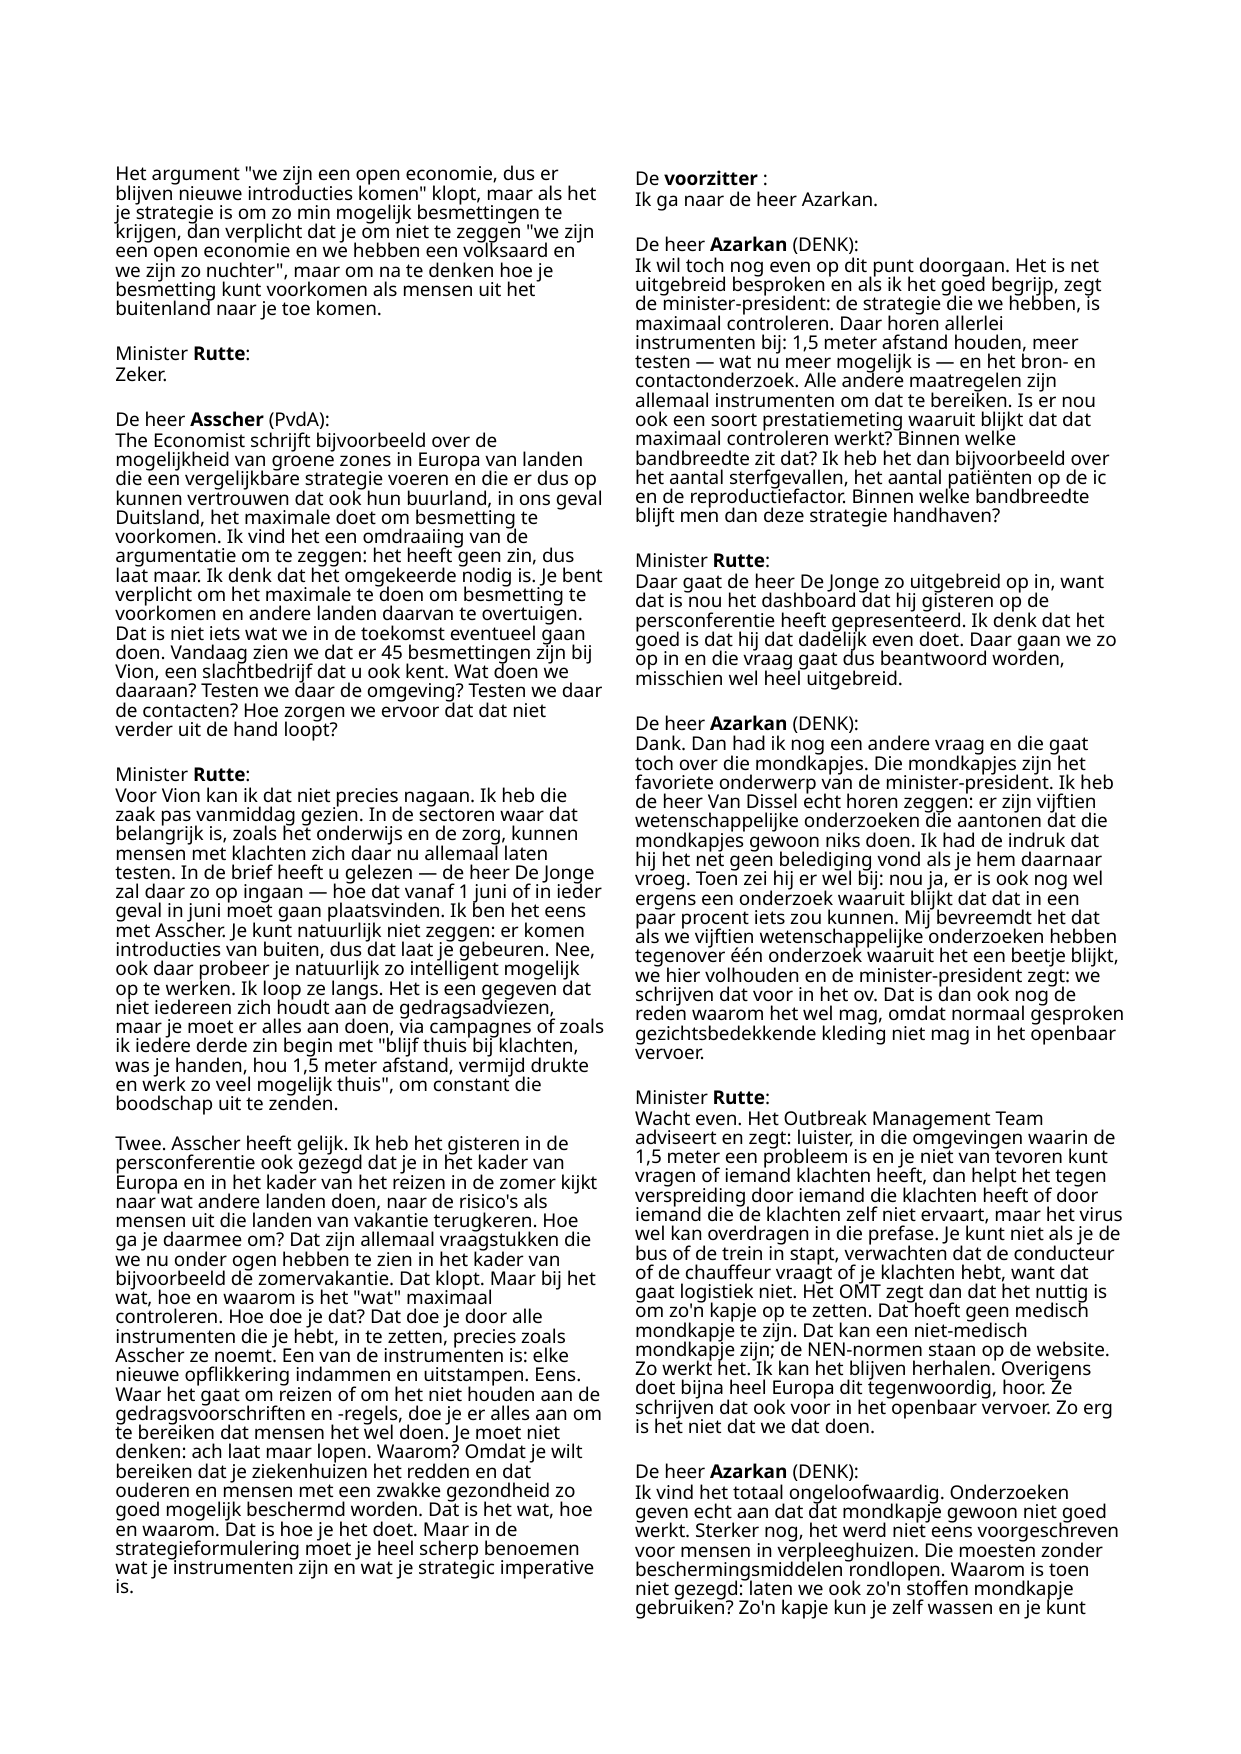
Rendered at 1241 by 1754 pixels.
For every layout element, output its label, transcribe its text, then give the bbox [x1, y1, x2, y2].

text De heer Asscher (PvdA): [115, 406, 605, 432]
text De heer Azarkan (DENK): [635, 1458, 1125, 1484]
text The Economist schrijft bijvoorbeeld over de mogelijkheid van groene zones in Europa van landen die een vergelijkbare strategie voeren en die er dus op kunnen vertrouwen dat ook hun buurland, in ons geval Duitsland, het maximale doet om besmetting te voorkomen. Ik vind het een omdraaiing van de argumentatie om te zeggen: het heeft geen zin, dus laat maar. Ik denk dat het omgekeerde nodig is. Je bent verplicht om het maximale te doen om besmetting te voorkomen en andere landen daarvan te overtuigen. Dat is niet iets wat we in de toekomst eventueel gaan doen. Vandaag zien we dat er 45 besmettingen zijn bij Vion, een slachtbedrijf dat u ook kent. Wat doen we daaraan? Testen we daar de omgeving? Testen we daar de contacten? Hoe zorgen we ervoor dat dat niet verder uit de hand loopt? [115, 432, 605, 740]
text Minister Rutte: [635, 547, 1125, 573]
text Twee. Asscher heeft gelijk. Ik heb het gisteren in de persconferentie ook gezegd dat je in het kader van Europa en in het kader van het reizen in de zomer kijkt naar wat andere landen doen, naar de risico's als mensen uit die landen van vakantie terugkeren. Hoe ga je daarmee om? Dat zijn allemaal vraagstukken die we nu onder ogen hebben te zien in het kader van bijvoorbeeld de zomervakantie. Dat klopt. Maar bij het wat, hoe en waarom is het "wat" maximaal controleren. Hoe doe je dat? Dat doe je door alle instrumenten die je hebt, in te zetten, precies zoals Asscher ze noemt. Een van de instrumenten is: elke nieuwe opflikkering indammen en uitstampen. Eens. Waar het gaat om reizen of om het niet houden aan de gedragsvoorschriften en -regels, doe je er alles aan om te bereiken dat mensen het wel doen. Je moet niet denken: ach laat maar lopen. Waarom? Omdat je wilt bereiken dat je ziekenhuizen het redden en dat ouderen en mensen met een zwakke gezondheid zo goed mogelijk beschermd worden. Dat is het wat, hoe en waarom. Dat is hoe je het doet. Maar in de strategieformulering moet je heel scherp benoemen wat je instrumenten zijn en wat je strategic imperative is. [115, 1135, 605, 1598]
text Ik ga naar de heer Azarkan. [635, 191, 1125, 210]
text Minister Rutte: [115, 340, 605, 366]
text Voor Vion kan ik dat niet precies nagaan. Ik heb die zaak pas vanmiddag gezien. In de sectoren waar dat belangrijk is, zoals het onderwijs en de zorg, kunnen mensen met klachten zich daar nu allemaal laten testen. In de brief heeft u gelezen — de heer De Jonge zal daar zo op ingaan — hoe dat vanaf 1 juni of in ieder geval in juni moet gaan plaatsvinden. Ik ben het eens met Asscher. Je kunt natuurlijk niet zeggen: er komen introducties van buiten, dus dat laat je gebeuren. Nee, ook daar probeer je natuurlijk zo intelligent mogelijk op te werken. Ik loop ze langs. Het is een gegeven dat niet iedereen zich houdt aan de gedragsadviezen, maar je moet er alles aan doen, via campagnes of zoals ik iedere derde zin begin met "blijf thuis bij klachten, was je handen, hou 1,5 meter afstand, vermijd drukte en werk zo veel mogelijk thuis", om constant die boodschap uit te zenden. [115, 787, 605, 1114]
text Minister Rutte: [635, 1084, 1125, 1109]
text De heer Azarkan (DENK): [635, 231, 1125, 257]
text Daar gaat de heer De Jonge zo uitgebreid op in, want dat is nou het dashboard dat hij gisteren op de persconferentie heeft gepresenteerd. Ik denk dat het goed is dat hij dat dadelijk even doet. Daar gaan we zo op in en die vraag gaat dus beantwoord worden, misschien wel heel uitgebreid. [635, 573, 1125, 689]
text De heer Azarkan (DENK): [635, 710, 1125, 735]
text Ik wil toch nog even op dit punt doorgaan. Het is net uitgebreid besproken en als ik het goed begrijp, zegt de minister-president: de strategie die we hebben, is maximaal controleren. Daar horen allerlei instrumenten bij: 1,5 meter afstand houden, meer testen — wat nu meer mogelijk is — en het bron- en contactonderzoek. Alle andere maatregelen zijn allemaal instrumenten om dat te bereiken. Is er nou ook een soort prestatiemeting waaruit blijkt dat dat maximaal controleren werkt? Binnen welke bandbreedte zit dat? Ik heb het dan bijvoorbeeld over het aantal sterfgevallen, het aantal patiënten op de ic en de reproductiefactor. Binnen welke bandbreedte blijft men dan deze strategie handhaven? [635, 257, 1125, 527]
text Dank. Dan had ik nog een andere vraag en die gaat toch over die mondkapjes. Die mondkapjes zijn het favoriete onderwerp van de minister-president. Ik heb de heer Van Dissel echt horen zeggen: er zijn vijftien wetenschappelijke onderzoeken die aantonen dat die mondkapjes gewoon niks doen. Ik had de indruk dat hij het net geen belediging vond als je hem daarnaar vroeg. Toen zei hij er wel bij: nou ja, er is ook nog wel ergens een onderzoek waaruit blijkt dat dat in een paar procent iets zou kunnen. Mij bevreemdt het dat als we vijftien wetenschappelijke onderzoeken hebben tegenover één onderzoek waaruit het een beetje blijkt, we hier volhouden en de minister-president zegt: we schrijven dat voor in het ov. Dat is dan ook nog de reden waarom het wel mag, omdat normaal gesproken gezichtsbedekkende kleding niet mag in het openbaar vervoer. [635, 735, 1125, 1063]
text Wacht even. Het Outbreak Management Team adviseert en zegt: luister, in die omgevingen waarin de 1,5 meter een probleem is en je niet van tevoren kunt vragen of iemand klachten heeft, dan helpt het tegen verspreiding door iemand die klachten heeft of door iemand die de klachten zelf niet ervaart, maar het virus wel kan overdragen in die prefase. Je kunt niet als je de bus of de trein in stapt, verwachten dat de conducteur of de chauffeur vraagt of je klachten hebt, want dat gaat logistiek niet. Het OMT zegt dan dat het nuttig is om zo'n kapje op te zetten. Dat hoeft geen medisch mondkapje te zijn. Dat kan een niet-medisch mondkapje zijn; de NEN-normen staan op de website. Zo werkt het. Ik kan het blijven herhalen. Overigens doet bijna heel Europa dit tegenwoordig, hoor. Ze schrijven dat ook voor in het openbaar vervoer. Zo erg is het niet dat we dat doen. [635, 1109, 1125, 1437]
text Ik vind het totaal ongeloofwaardig. Onderzoeken geven echt aan dat dat mondkapje gewoon niet goed werkt. Sterker nog, het werd niet eens voorgeschreven voor mensen in verpleeghuizen. Die moesten zonder beschermingsmiddelen rondlopen. Waarom is toen niet gezegd: laten we ook zo'n stoffen mondkapje gebruiken? Zo'n kapje kun je zelf wassen en je kunt [635, 1484, 1125, 1619]
text De voorzitter : [635, 165, 1125, 191]
text Minister Rutte: [115, 761, 605, 787]
text Zeker. [115, 366, 605, 385]
text Het argument "we zijn een open economie, dus er blijven nieuwe introducties komen" klopt, maar als het je strategie is om zo min mogelijk besmettingen te krijgen, dan verplicht dat je om niet te zeggen "we zijn een open economie en we hebben een volksaard en we zijn zo nuchter", maar om na te denken hoe je besmetting kunt voorkomen als mensen uit het buitenland naar je toe komen. [115, 165, 605, 319]
